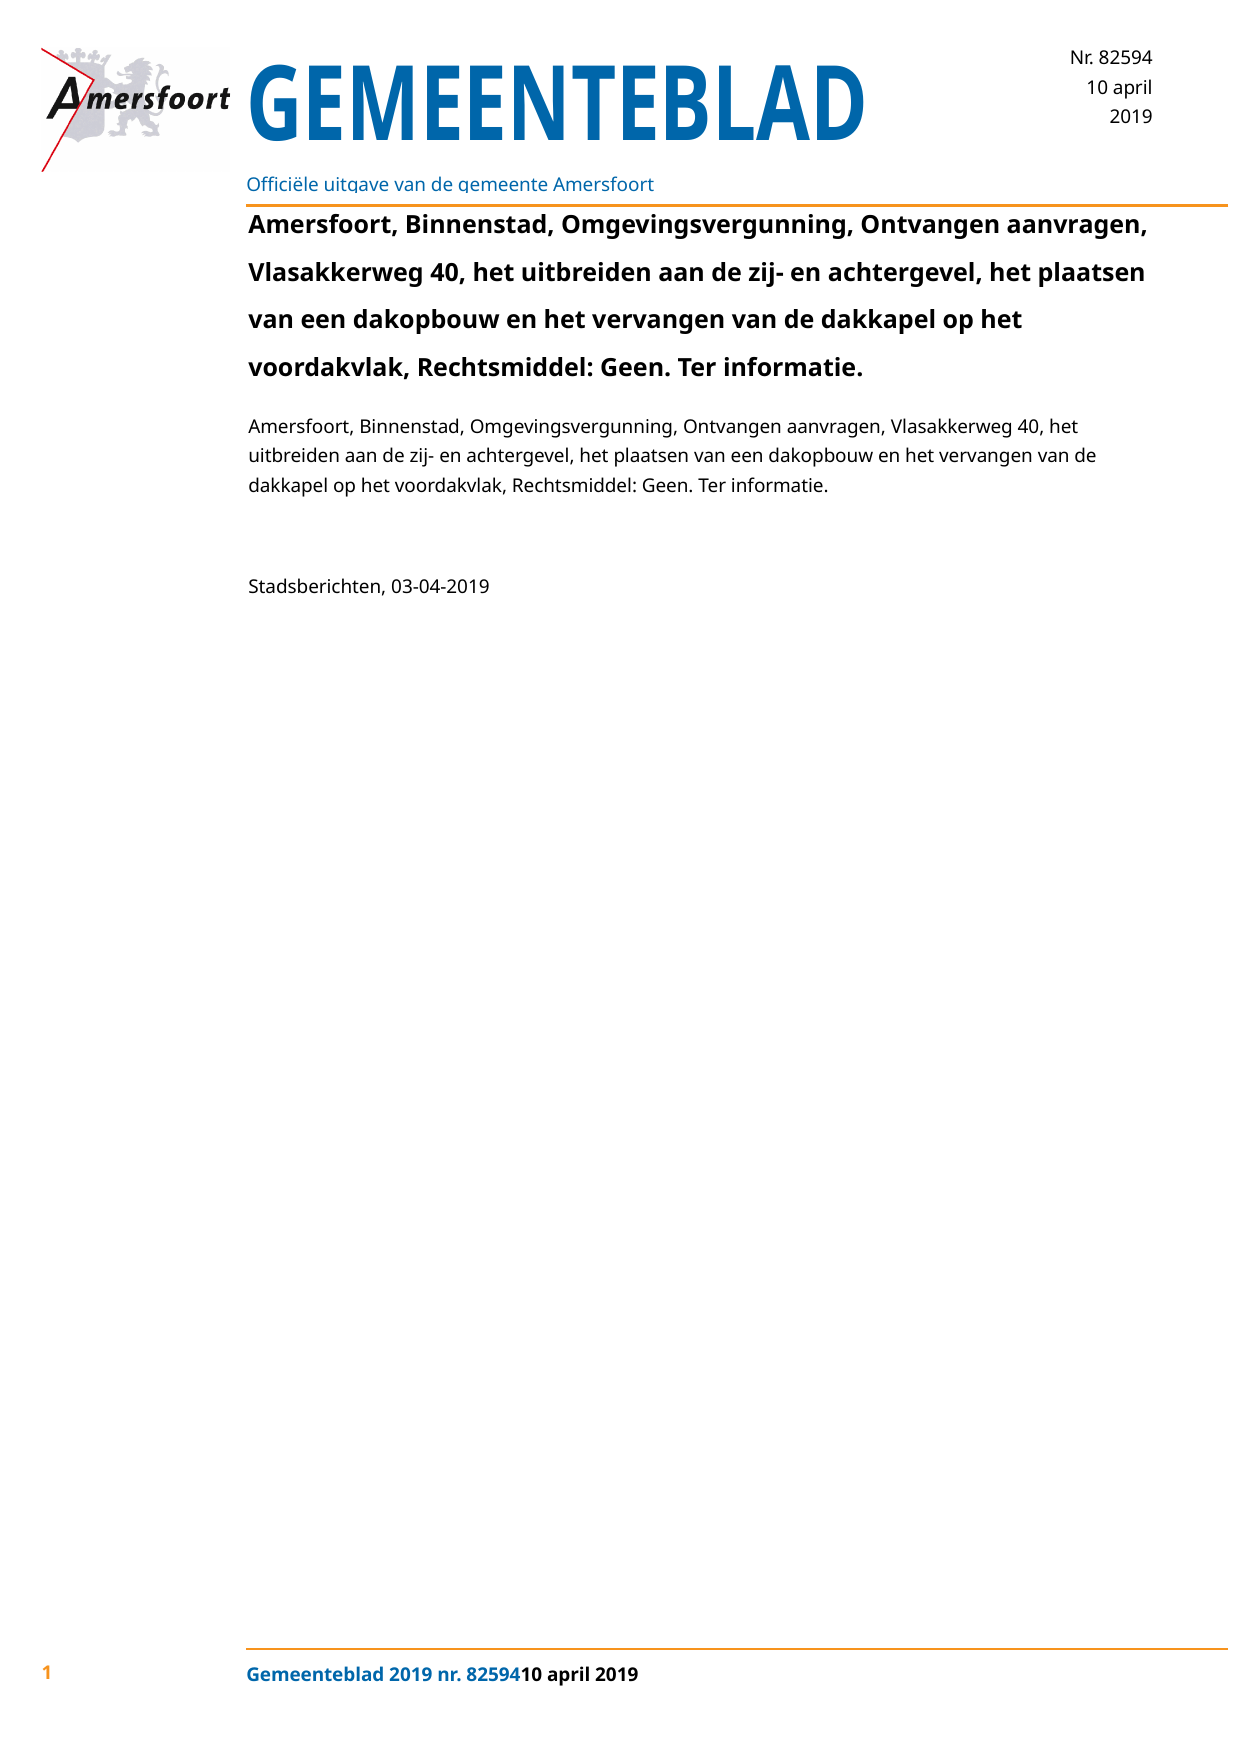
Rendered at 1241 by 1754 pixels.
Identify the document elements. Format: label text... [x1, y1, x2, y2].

picture [41, 47, 231, 172]
text Amersfoort, Binnenstad, Omgevingsvergunning, Ontvangen aanvragen, Vlasakkerweg 40, het uitbreiden aan de zij- en achtergevel, het plaatsen van een dakopbouw en het vervangen van de dakkapel op het voordakvlak, Rechtsmiddel: Geen. Ter informatie. [248, 207, 1152, 384]
text Amersfoort, Binnenstad, Omgevingsvergunning, Ontvangen aanvragen, Vlasakkerweg 40, het uitbreiden aan de zij- en achtergevel, het plaatsen van een dakopbouw en het vervangen van de dakkapel op het voordakvlak, Rechtsmiddel: Geen. Ter informatie. [248, 413, 1152, 498]
text Stadsberichten, 03-04-2019 [248, 573, 1152, 599]
